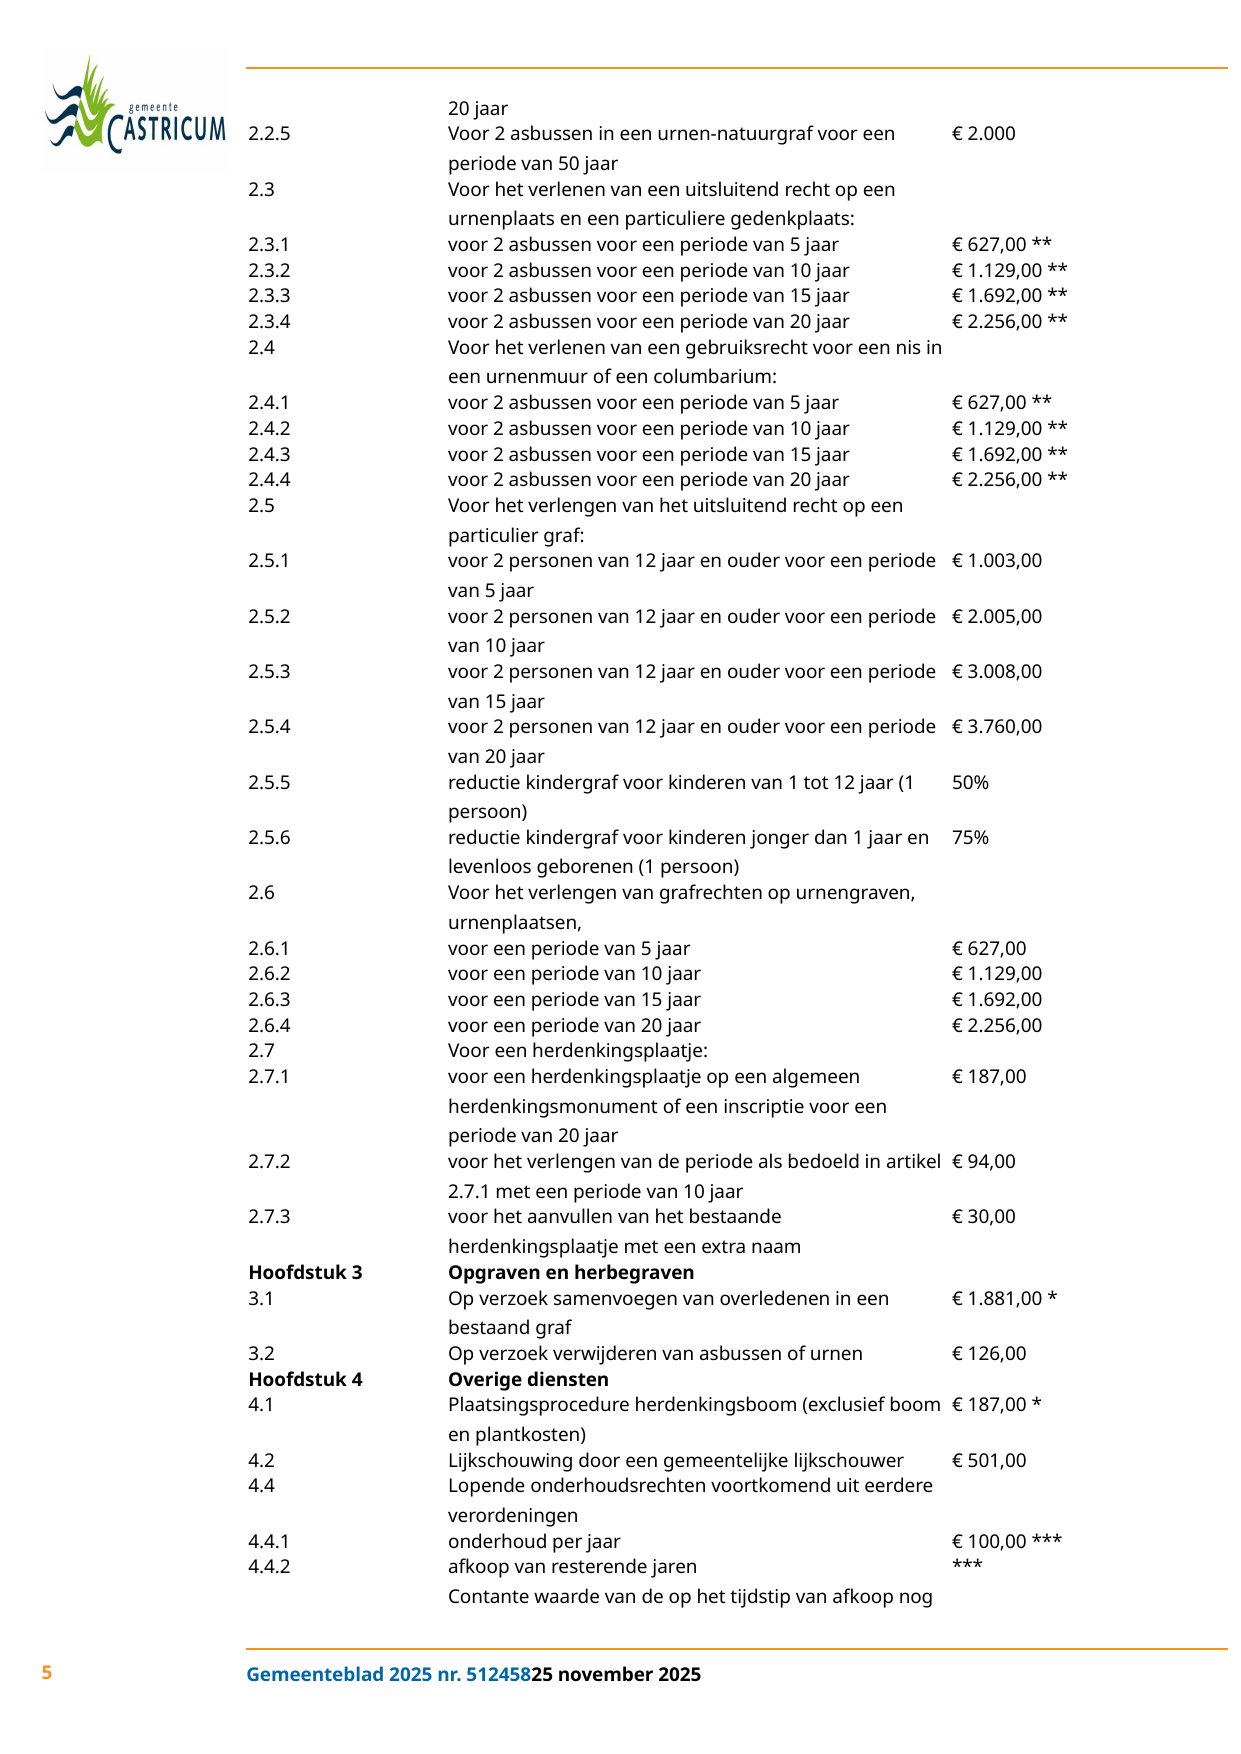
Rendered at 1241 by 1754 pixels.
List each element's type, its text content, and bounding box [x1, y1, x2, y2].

table_cell € 2.256,00 [952, 1012, 1152, 1038]
table_cell voor een herdenkingsplaatje op een algemeen herdenkingsmonument of een inscriptie voor een periode van 20 jaar [448, 1064, 952, 1148]
table_cell 50% [952, 769, 1152, 824]
table_cell [952, 1259, 1152, 1285]
table_cell afkoop van resterende jaren Contante waarde van de op het tijdstip van afkoop nog [448, 1554, 952, 1609]
table_cell € 627,00 ** [952, 231, 1152, 257]
table_cell voor 2 personen van 12 jaar en ouder voor een periode van 5 jaar [448, 548, 952, 603]
table_cell € 3.760,00 [952, 714, 1152, 769]
table_cell [952, 1038, 1152, 1063]
table_cell € 627,00 [952, 935, 1152, 961]
table_cell Lijkschouwing door een gemeentelijke lijkschouwer [448, 1447, 952, 1472]
table_cell Opgraven en herbegraven [448, 1259, 952, 1285]
table_cell [952, 492, 1152, 548]
table_cell € 1.129,00 ** [952, 257, 1152, 283]
table_cell € 2.005,00 [952, 603, 1152, 658]
table_cell 2.7.3 [248, 1204, 448, 1259]
table_cell Op verzoek verwijderen van asbussen of urnen [448, 1340, 952, 1366]
table_cell 2.5.5 [248, 769, 448, 824]
table_cell 2.2.5 [248, 121, 448, 176]
table_cell € 126,00 [952, 1340, 1152, 1366]
table_cell 4.4.1 [248, 1528, 448, 1553]
table_cell voor 2 asbussen voor een periode van 20 jaar [448, 467, 952, 492]
table_cell 2.3.3 [248, 283, 448, 308]
table_cell Overige diensten [448, 1366, 952, 1391]
table_cell € 1.003,00 [952, 548, 1152, 603]
table_cell voor 2 asbussen voor een periode van 5 jaar [448, 389, 952, 415]
table_cell € 3.008,00 [952, 658, 1152, 713]
table_cell 2.5.2 [248, 603, 448, 658]
table_cell [952, 95, 1152, 121]
table_cell [952, 176, 1152, 231]
table_cell Lopende onderhoudsrechten voortkomend uit eerdere verordeningen [448, 1473, 952, 1528]
table_cell 2.3 [248, 176, 448, 231]
table_cell 2.5.4 [248, 714, 448, 769]
table_cell voor het aanvullen van het bestaande herdenkingsplaatje met een extra naam [448, 1204, 952, 1259]
table_cell 4.4.2 [248, 1554, 448, 1609]
table_cell € 187,00 [952, 1064, 1152, 1148]
table_cell 4.4 [248, 1473, 448, 1528]
table_cell 2.5.3 [248, 658, 448, 713]
table_cell € 627,00 ** [952, 389, 1152, 415]
table_cell 2.7.2 [248, 1148, 448, 1204]
table_cell Op verzoek samenvoegen van overledenen in een bestaand graf [448, 1285, 952, 1340]
table_cell reductie kindergraf voor kinderen jonger dan 1 jaar en levenloos geborenen (1 persoon) [448, 824, 952, 879]
table_cell 2.6.2 [248, 961, 448, 986]
table_cell voor 2 asbussen voor een periode van 15 jaar [448, 283, 952, 308]
table_cell voor een periode van 10 jaar [448, 961, 952, 986]
table_cell [248, 95, 448, 121]
table_cell 2.6 [248, 880, 448, 935]
table_cell Hoofdstuk 4 [248, 1366, 448, 1391]
table_cell voor het verlengen van de periode als bedoeld in artikel 2.7.1 met een periode van 10 jaar [448, 1148, 952, 1204]
table_cell 75% [952, 824, 1152, 879]
table_cell Voor het verlenen van een gebruiksrecht voor een nis in een urnenmuur of een columbarium: [448, 334, 952, 389]
table_cell Plaatsingsprocedure herdenkingsboom (exclusief boom en plantkosten) [448, 1391, 952, 1447]
table_cell Voor het verlengen van het uitsluitend recht op een particulier graf: [448, 492, 952, 548]
table_cell 2.3.1 [248, 231, 448, 257]
picture [41, 47, 231, 172]
table_cell 2.6.1 [248, 935, 448, 961]
table_cell € 1.129,00 [952, 961, 1152, 986]
table_cell [952, 880, 1152, 935]
table_cell voor een periode van 20 jaar [448, 1012, 952, 1038]
table_cell 3.2 [248, 1340, 448, 1366]
table_cell 2.4.1 [248, 389, 448, 415]
table_cell € 100,00 *** [952, 1528, 1152, 1553]
table_cell [952, 334, 1152, 389]
table_cell € 1.692,00 ** [952, 441, 1152, 467]
table_cell voor 2 personen van 12 jaar en ouder voor een periode van 10 jaar [448, 603, 952, 658]
table_cell € 2.256,00 ** [952, 467, 1152, 492]
table_cell voor een periode van 5 jaar [448, 935, 952, 961]
table_cell Voor 2 asbussen in een urnen-natuurgraf voor een periode van 50 jaar [448, 121, 952, 176]
table_cell 20 jaar [448, 95, 952, 121]
table_cell [952, 1473, 1152, 1528]
table_cell 4.1 [248, 1391, 448, 1447]
table_cell € 30,00 [952, 1204, 1152, 1259]
table_cell € 1.692,00 ** [952, 283, 1152, 308]
table_cell voor 2 asbussen voor een periode van 20 jaar [448, 308, 952, 334]
table_cell voor 2 asbussen voor een periode van 5 jaar [448, 231, 952, 257]
table_cell 2.5 [248, 492, 448, 548]
table_cell Voor een herdenkingsplaatje: [448, 1038, 952, 1063]
table_cell onderhoud per jaar [448, 1528, 952, 1553]
table_cell € 1.129,00 ** [952, 415, 1152, 441]
table_cell *** [952, 1554, 1152, 1609]
table_cell 2.4 [248, 334, 448, 389]
table_cell € 501,00 [952, 1447, 1152, 1472]
table_cell voor een periode van 15 jaar [448, 986, 952, 1012]
table_cell Hoofdstuk 3 [248, 1259, 448, 1285]
table_cell 2.5.6 [248, 824, 448, 879]
table_cell 2.6.3 [248, 986, 448, 1012]
table_cell Voor het verlenen van een uitsluitend recht op een urnenplaats en een particuliere gedenkplaats: [448, 176, 952, 231]
table_cell 2.7 [248, 1038, 448, 1063]
table_cell voor 2 personen van 12 jaar en ouder voor een periode van 20 jaar [448, 714, 952, 769]
table_cell 2.3.4 [248, 308, 448, 334]
table_cell voor 2 asbussen voor een periode van 10 jaar [448, 415, 952, 441]
table_cell voor 2 personen van 12 jaar en ouder voor een periode van 15 jaar [448, 658, 952, 713]
table_cell 3.1 [248, 1285, 448, 1340]
table_cell 2.5.1 [248, 548, 448, 603]
table_cell 2.7.1 [248, 1064, 448, 1148]
table_cell voor 2 asbussen voor een periode van 10 jaar [448, 257, 952, 283]
table_cell 2.4.4 [248, 467, 448, 492]
table_cell 2.4.2 [248, 415, 448, 441]
table_cell € 2.256,00 ** [952, 308, 1152, 334]
table_cell 2.6.4 [248, 1012, 448, 1038]
table_cell € 1.881,00 * [952, 1285, 1152, 1340]
table_cell voor 2 asbussen voor een periode van 15 jaar [448, 441, 952, 467]
table_cell Voor het verlengen van grafrechten op urnengraven, urnenplaatsen, [448, 880, 952, 935]
table_cell 2.4.3 [248, 441, 448, 467]
table_cell € 94,00 [952, 1148, 1152, 1204]
table_cell 4.2 [248, 1447, 448, 1472]
table_cell [952, 1366, 1152, 1391]
table_cell reductie kindergraf voor kinderen van 1 tot 12 jaar (1 persoon) [448, 769, 952, 824]
table_cell € 187,00 * [952, 1391, 1152, 1447]
table_cell 2.3.2 [248, 257, 448, 283]
table_cell € 1.692,00 [952, 986, 1152, 1012]
table_cell € 2.000 [952, 121, 1152, 176]
